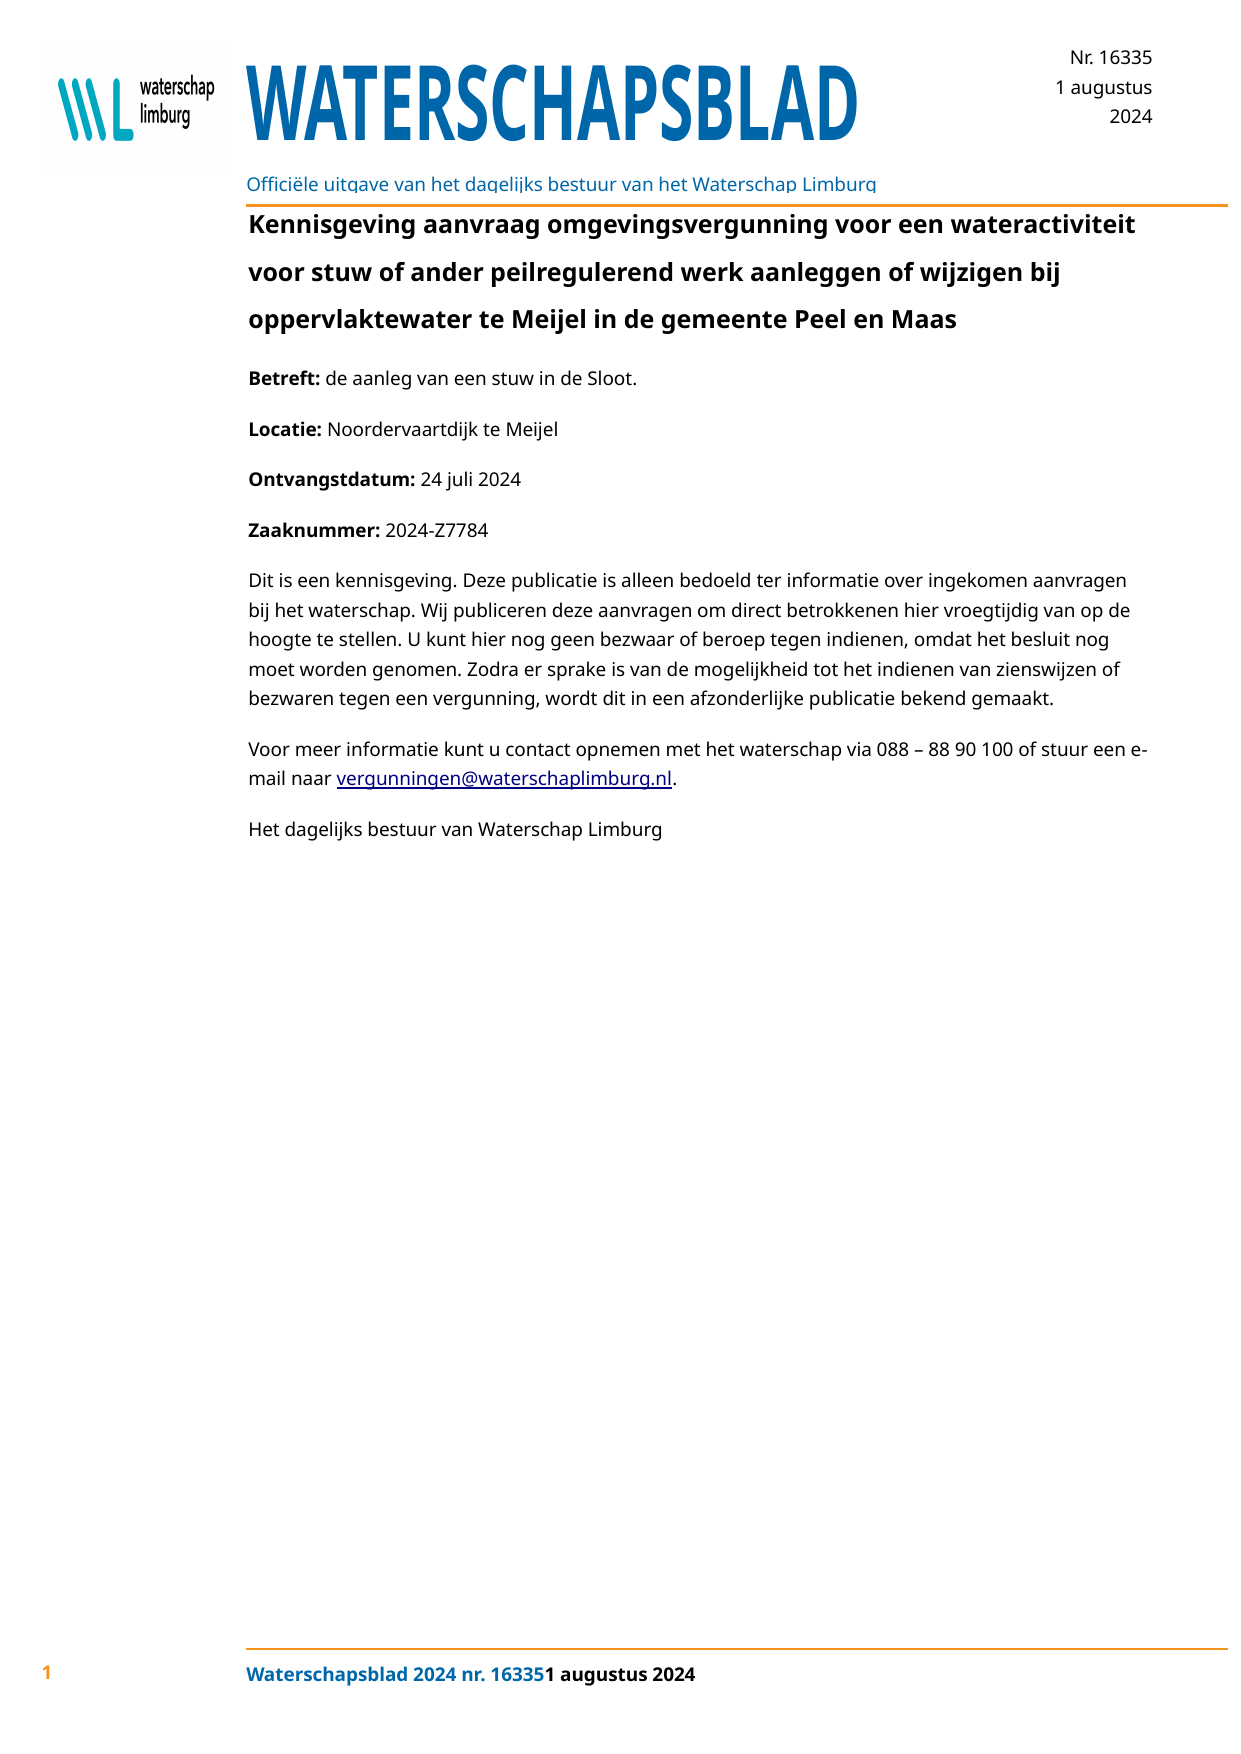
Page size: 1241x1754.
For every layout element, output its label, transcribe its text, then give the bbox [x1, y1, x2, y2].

text Ontvangstdatum: 24 juli 2024 [248, 466, 1152, 492]
text Locatie: Noordervaartdijk te Meijel [248, 416, 1152, 442]
text Zaaknummer: 2024-Z7784 [248, 517, 1152, 542]
text Kennisgeving aanvraag omgevingsvergunning voor een wateractiviteit voor stuw of ander peilregulerend werk aanleggen of wijzigen bij oppervlaktewater te Meijel in de gemeente Peel en Maas [248, 207, 1152, 336]
text Dit is een kennisgeving. Deze publicatie is alleen bedoeld ter informatie over ingekomen aanvragen bij het waterschap. Wij publiceren deze aanvragen om direct betrokkenen hier vroegtijdig van op de hoogte te stellen. U kunt hier nog geen bezwaar of beroep tegen indienen, omdat het besluit nog moet worden genomen. Zodra er sprake is van de mogelijkheid tot het indienen van zienswijzen of bezwaren tegen een vergunning, wordt dit in een afzonderlijke publicatie bekend gemaakt. [248, 567, 1152, 711]
picture [41, 47, 231, 172]
text Betreft: de aanleg van een stuw in de Sloot. [248, 366, 1152, 391]
text Voor meer informatie kunt u contact opnemen met het waterschap via 088 – 88 90 100 of stuur een e-mail naar vergunningen@waterschaplimburg.nl. [248, 736, 1152, 791]
text Het dagelijks bestuur van Waterschap Limburg [248, 816, 1152, 842]
